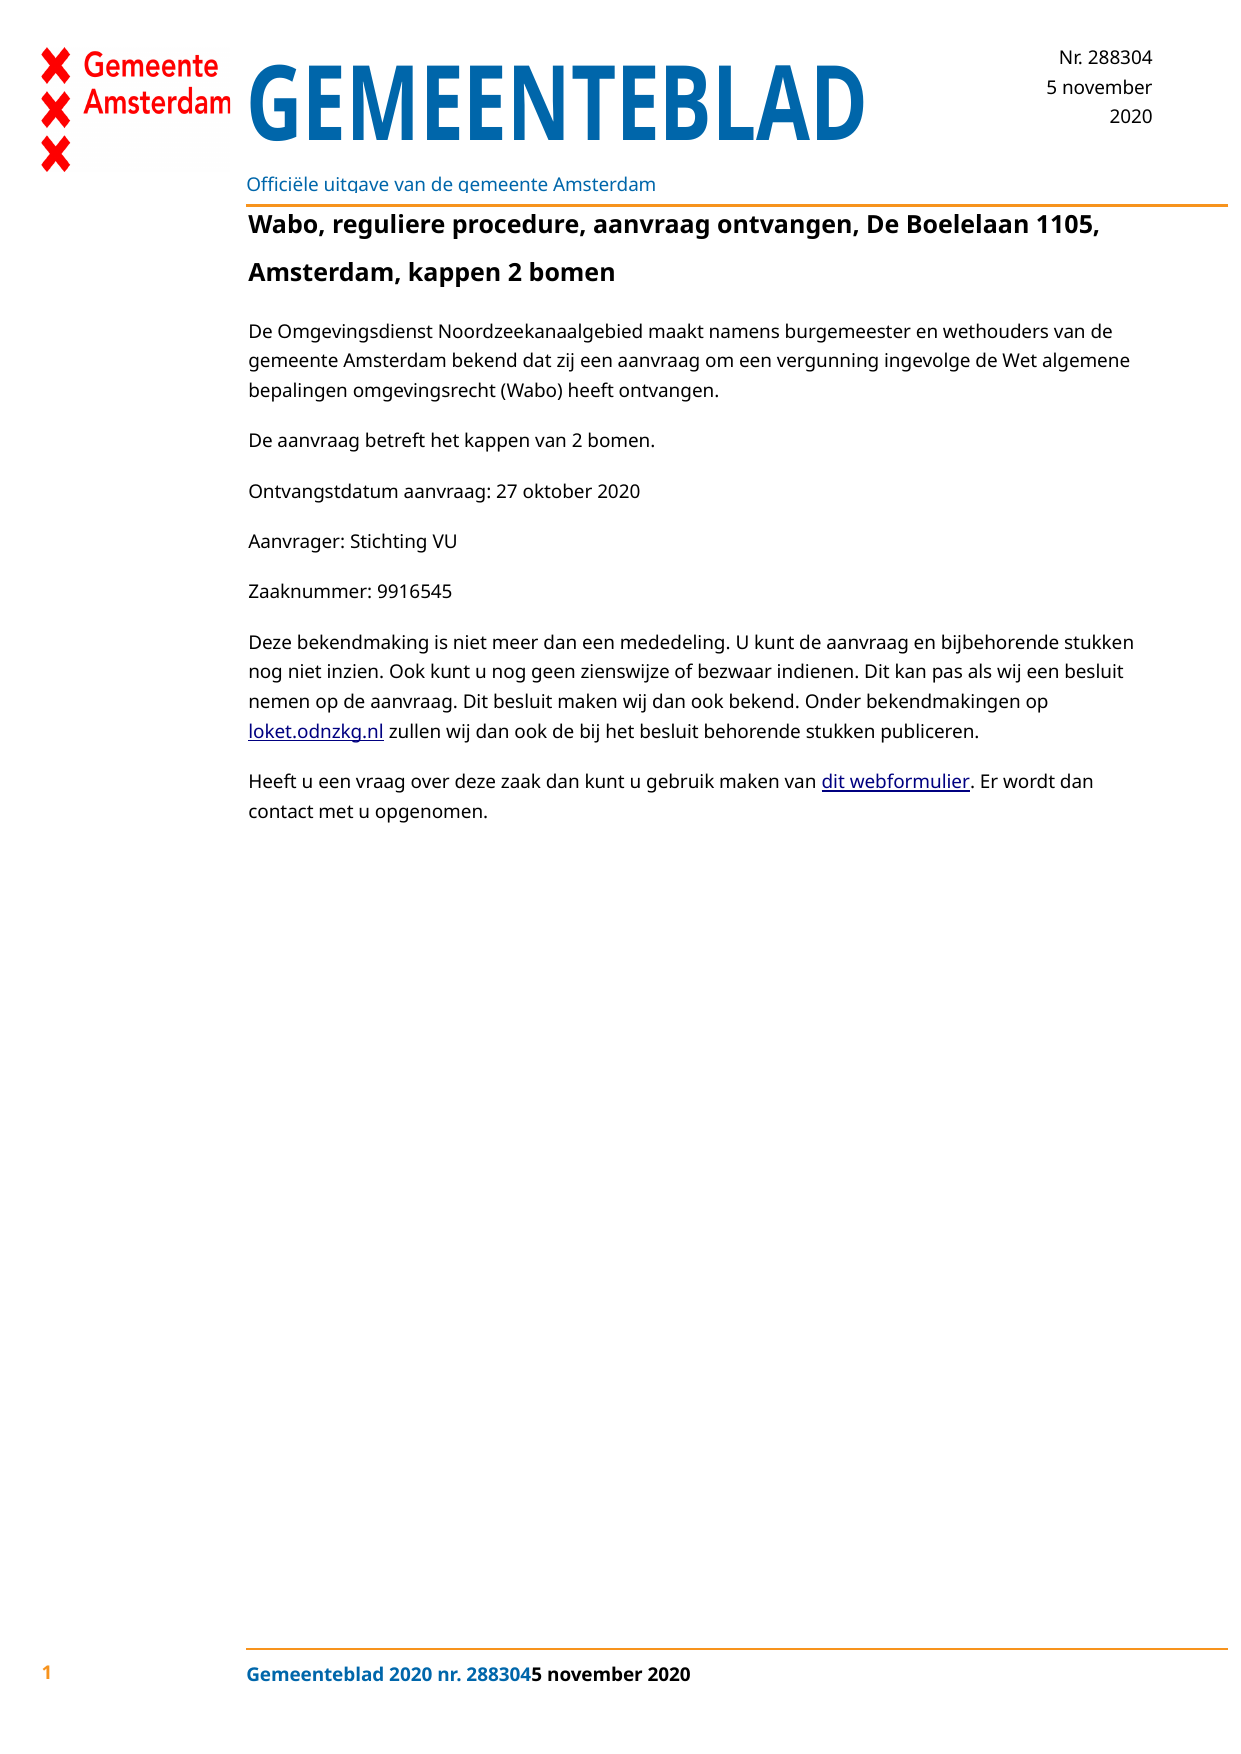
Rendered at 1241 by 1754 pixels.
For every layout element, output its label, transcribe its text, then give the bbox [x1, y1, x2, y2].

text De aanvraag betreft het kappen van 2 bomen. [248, 427, 1152, 453]
text Heeft u een vraag over deze zaak dan kunt u gebruik maken van dit webformulier. Er wordt dan contact met u opgenomen. [248, 768, 1152, 824]
text Deze bekendmaking is niet meer dan een mededeling. U kunt de aanvraag en bijbehorende stukken nog niet inzien. Ook kunt u nog geen zienswijze of bezwaar indienen. Dit kan pas als wij een besluit nemen op de aanvraag. Dit besluit maken wij dan ook bekend. Onder bekendmakingen op loket.odnzkg.nl zullen wij dan ook de bij het besluit behorende stukken publiceren. [248, 629, 1152, 744]
text Ontvangstdatum aanvraag: 27 oktober 2020 [248, 478, 1152, 504]
text Zaaknummer: 9916545 [248, 579, 1152, 604]
picture [41, 47, 231, 172]
text Wabo, reguliere procedure, aanvraag ontvangen, De Boelelaan 1105, Amsterdam, kappen 2 bomen [248, 207, 1152, 288]
text De Omgevingsdienst Noordzeekanaalgebied maakt namens burgemeester en wethouders van de gemeente Amsterdam bekend dat zij een aanvraag om een vergunning ingevolge de Wet algemene bepalingen omgevingsrecht (Wabo) heeft ontvangen. [248, 318, 1152, 403]
text Aanvrager: Stichting VU [248, 528, 1152, 554]
